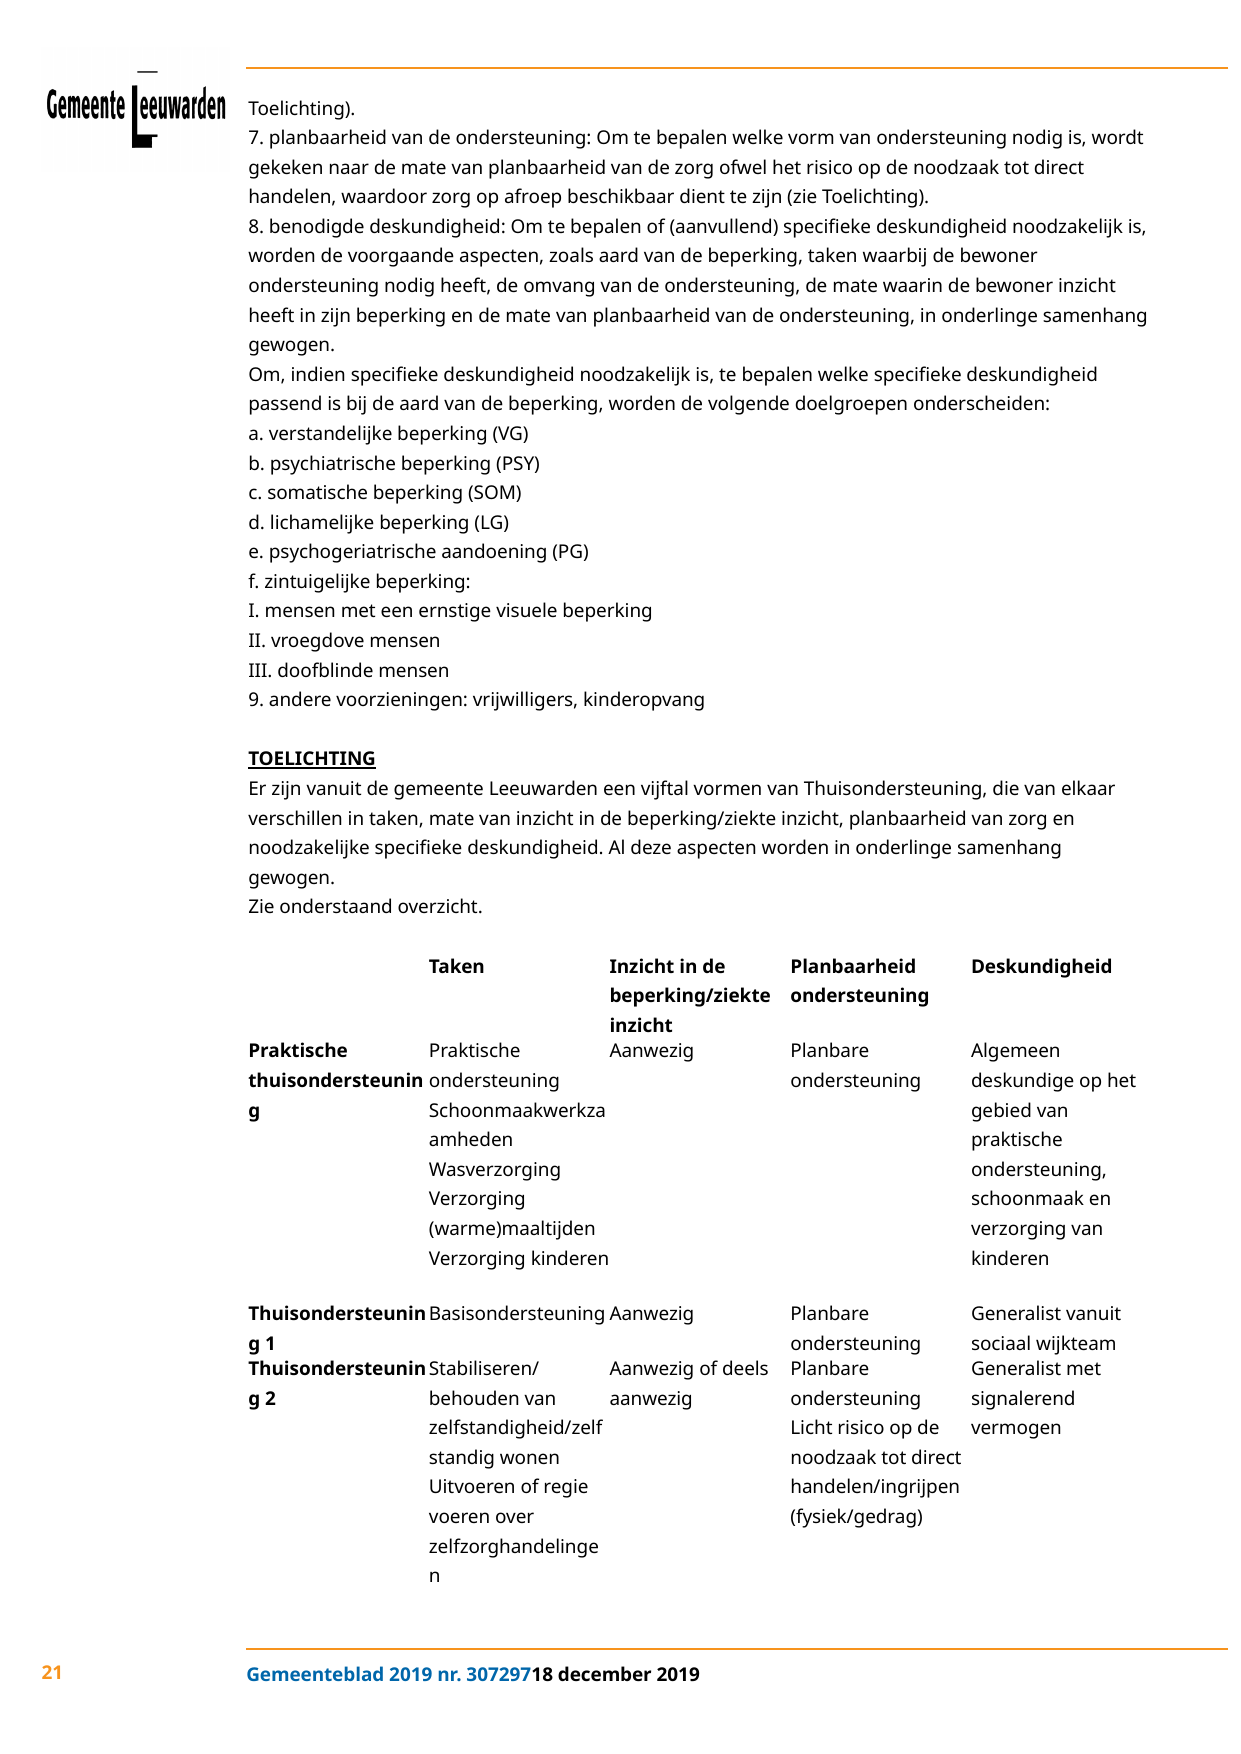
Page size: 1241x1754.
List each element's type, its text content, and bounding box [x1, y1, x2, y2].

text Er zijn vanuit de gemeente Leeuwarden een vijftal vormen van Thuisondersteuning, die van elkaar verschillen in taken, mate van inzicht in de beperking/ziekte inzicht, planbaarheid van zorg en noodzakelijke specifieke deskundigheid. Al deze aspecten worden in onderlinge samenhang gewogen. [248, 775, 1152, 890]
text TOELICHTING [248, 746, 1152, 771]
text 8. benodigde deskundigheid: Om te bepalen of (aanvullend) specifieke deskundigheid noodzakelijk is, worden de voorgaande aspecten, zoals aard van de beperking, taken waarbij de bewoner ondersteuning nodig heeft, de omvang van de ondersteuning, de mate waarin de bewoner inzicht heeft in zijn beperking en de mate van planbaarheid van de ondersteuning, in onderlinge samenhang gewogen. [248, 213, 1152, 357]
text c. somatische beperking (SOM) [248, 479, 1152, 505]
table_cell Planbare ondersteuning [790, 1038, 971, 1300]
table_cell Aanwezig [609, 1038, 790, 1300]
table_cell Thuisondersteuning 1 [248, 1300, 429, 1355]
table_cell Generalist vanuit sociaal wijkteam [971, 1300, 1152, 1355]
table_cell Aanwezig [609, 1300, 790, 1355]
table_cell Praktische ondersteuning Schoonmaakwerkzaamheden Wasverzorging Verzorging (warme)maaltijden Verzorging kinderen [429, 1038, 609, 1300]
text e. psychogeriatrische aandoening (PG) [248, 538, 1152, 564]
table_header Taken [429, 953, 609, 1038]
text 9. andere voorzieningen: vrijwilligers, kinderopvang [248, 686, 1152, 712]
text I. mensen met een ernstige visuele beperking [248, 598, 1152, 623]
table_cell Planbare ondersteuning [790, 1300, 971, 1355]
table_cell Praktische thuisondersteuning [248, 1038, 429, 1300]
table_cell Aanwezig of deels aanwezig [609, 1355, 790, 1588]
text Toelichting). [248, 95, 1152, 121]
table_header Deskundigheid [971, 953, 1152, 1038]
text b. psychiatrische beperking (PSY) [248, 450, 1152, 476]
table_header Planbaarheid ondersteuning [790, 953, 971, 1038]
table_cell Thuisondersteuning 2 [248, 1355, 429, 1588]
table_header Inzicht in de beperking/ziekte inzicht [609, 953, 790, 1038]
text III. doofblinde mensen [248, 657, 1152, 683]
text Zie onderstaand overzicht. [248, 893, 1152, 919]
text d. lichamelijke beperking (LG) [248, 509, 1152, 535]
text Om, indien specifieke deskundigheid noodzakelijk is, te bepalen welke specifieke deskundigheid passend is bij de aard van de beperking, worden de volgende doelgroepen onderscheiden: [248, 361, 1152, 416]
table_cell Stabiliseren/behouden van zelfstandigheid/zelfstandig wonen Uitvoeren of regie voeren over zelfzorghandelingen [429, 1355, 609, 1588]
text f. zintuigelijke beperking: [248, 568, 1152, 594]
text II. vroegdove mensen [248, 627, 1152, 653]
text 7. planbaarheid van de ondersteuning: Om te bepalen welke vorm van ondersteuning nodig is, wordt gekeken naar de mate van planbaarheid van de zorg ofwel het risico op de noodzaak tot direct handelen, waardoor zorg op afroep beschikbaar dient te zijn (zie Toelichting). [248, 124, 1152, 209]
table_cell Planbare ondersteuning Licht risico op de noodzaak tot direct handelen/ingrijpen (fysiek/gedrag) [790, 1355, 971, 1588]
table_header [248, 953, 429, 1038]
table_cell Generalist met signalerend vermogen [971, 1355, 1152, 1588]
picture [41, 47, 231, 172]
text a. verstandelijke beperking (VG) [248, 420, 1152, 446]
table_cell Basisondersteuning [429, 1300, 609, 1355]
table_cell Algemeen deskundige op het gebied van praktische ondersteuning, schoonmaak en verzorging van kinderen [971, 1038, 1152, 1300]
